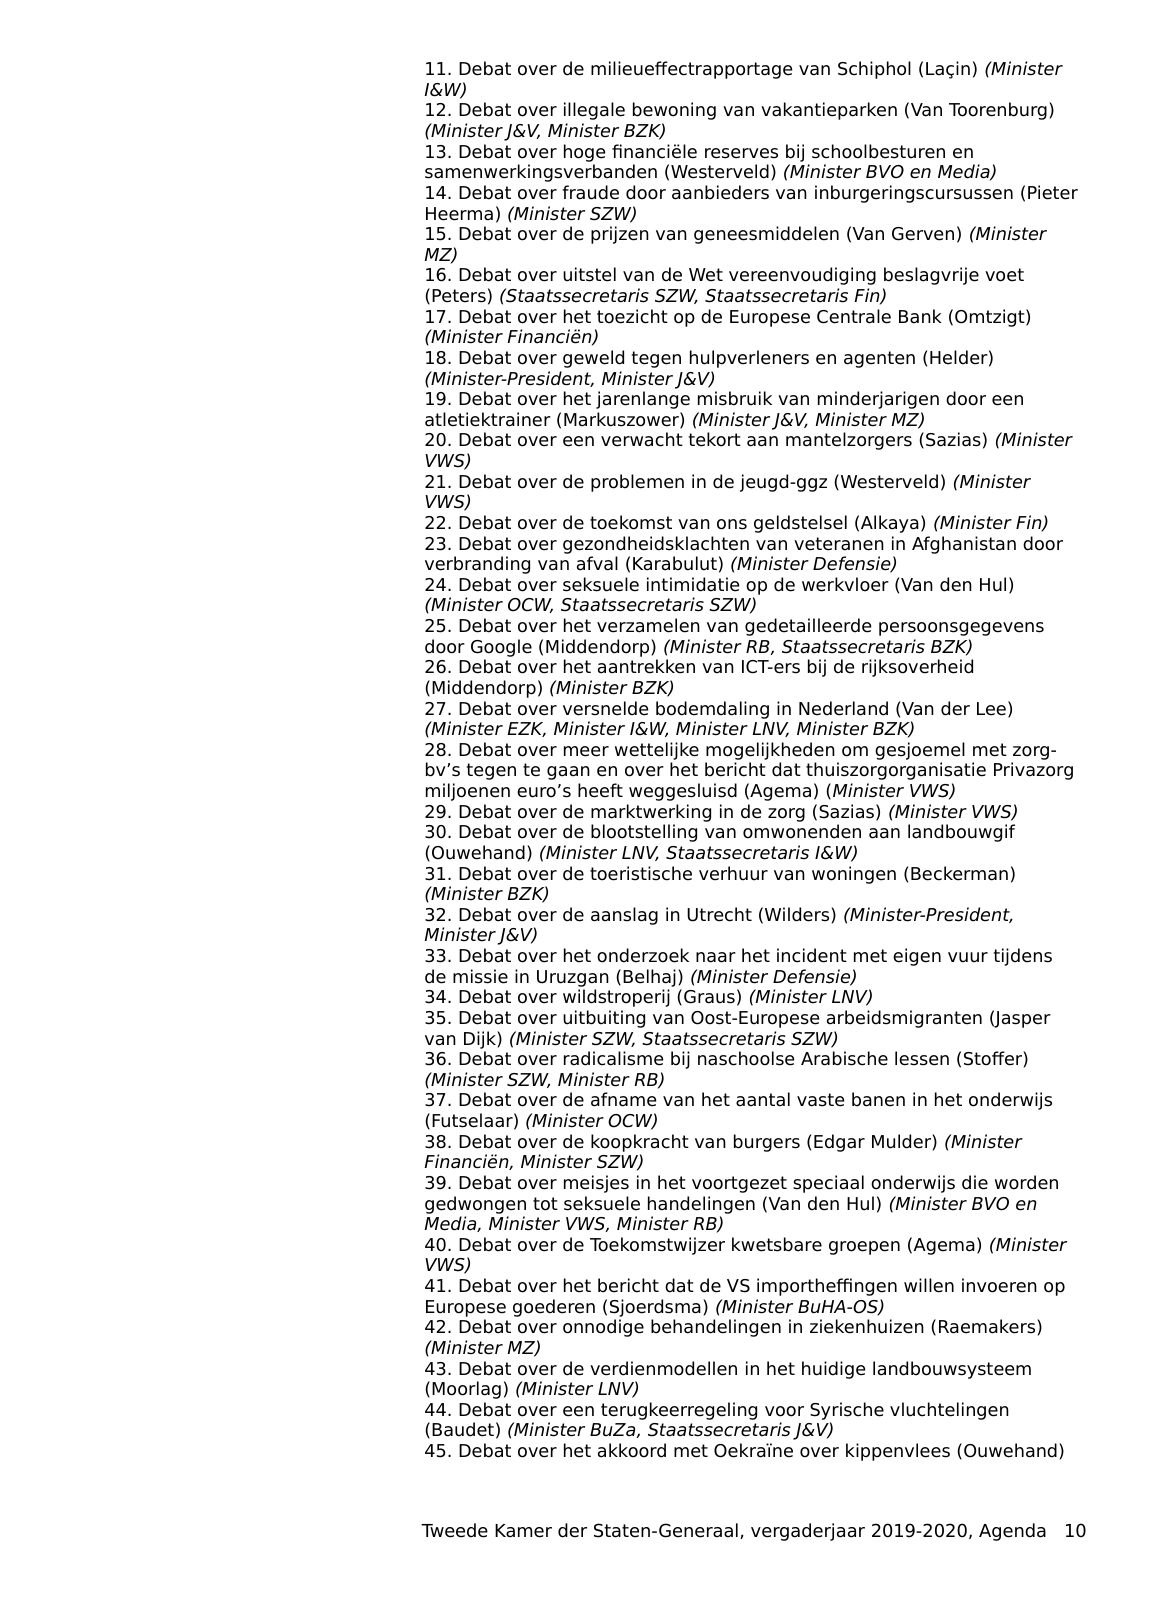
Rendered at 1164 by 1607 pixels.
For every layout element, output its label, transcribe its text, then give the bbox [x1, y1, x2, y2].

table_cell [77, 513, 401, 533]
table_cell [77, 430, 401, 472]
table_cell 42. Debat over onnodige behandelingen in ziekenhuizen (Raemakers) (Minister MZ) [418, 1317, 1087, 1358]
table_cell [401, 905, 418, 946]
table_cell [401, 1008, 418, 1049]
table_cell [77, 1359, 401, 1400]
table_cell [401, 575, 418, 616]
table_cell 44. Debat over een terugkeerregeling voor Syrische vluchtelingen (Baudet) (Minister BuZa, Staatssecretaris J&V) [418, 1400, 1087, 1441]
table_cell [401, 183, 418, 224]
table_cell [401, 472, 418, 513]
table_cell [401, 1132, 418, 1173]
table_cell 37. Debat over de afname van het aantal vaste banen in het onderwijs (Futselaar) (Minister OCW) [418, 1090, 1087, 1132]
table_cell [77, 575, 401, 616]
table_cell 21. Debat over de problemen in de jeugd-ggz (Westerveld) (Minister VWS) [418, 472, 1087, 513]
table_cell [77, 657, 401, 698]
table_cell 40. Debat over de Toekomstwijzer kwetsbare groepen (Agema) (Minister VWS) [418, 1235, 1087, 1276]
table_cell [77, 822, 401, 863]
table_cell 34. Debat over wildstroperij (Graus) (Minister LNV) [418, 987, 1087, 1008]
table_cell 23. Debat over gezondheidsklachten van veteranen in Afghanistan door verbranding van afval (Karabulut) (Minister Defensie) [418, 534, 1087, 575]
table_cell [401, 513, 418, 533]
table_cell 43. Debat over de verdienmodellen in het huidige landbouwsysteem (Moorlag) (Minister LNV) [418, 1359, 1087, 1400]
table_cell [401, 1359, 418, 1400]
table_cell [77, 265, 401, 307]
table_cell [77, 1173, 401, 1235]
table_cell [401, 59, 418, 100]
table_cell 26. Debat over het aantrekken van ICT-ers bij de rijksoverheid (Middendorp) (Minister BZK) [418, 657, 1087, 698]
table_cell [77, 389, 401, 430]
table_cell [401, 1441, 418, 1462]
table_cell [401, 740, 418, 802]
table_cell 33. Debat over het onderzoek naar het incident met eigen vuur tijdens de missie in Uruzgan (Belhaj) (Minister Defensie) [418, 946, 1087, 987]
table_cell [77, 987, 401, 1008]
table_cell [401, 657, 418, 698]
table_cell [77, 1276, 401, 1317]
table_cell 39. Debat over meisjes in het voortgezet speciaal onderwijs die worden gedwongen tot seksuele handelingen (Van den Hul) (Minister BVO en Media, Minister VWS, Minister RB) [418, 1173, 1087, 1235]
table_cell [77, 472, 401, 513]
table_cell 31. Debat over de toeristische verhuur van woningen (Beckerman) (Minister BZK) [418, 864, 1087, 905]
table_cell [401, 822, 418, 863]
table_cell [401, 348, 418, 389]
table_cell [77, 59, 401, 100]
table_cell 27. Debat over versnelde bodemdaling in Nederland (Van der Lee) (Minister EZK, Minister I&W, Minister LNV, Minister BZK) [418, 699, 1087, 740]
table_cell [401, 1400, 418, 1441]
table_cell [401, 307, 418, 348]
table_cell [401, 1317, 418, 1358]
table_cell 17. Debat over het toezicht op de Europese Centrale Bank (Omtzigt) (Minister Financiën) [418, 307, 1087, 348]
table_cell 38. Debat over de koopkracht van burgers (Edgar Mulder) (Minister Financiën, Minister SZW) [418, 1132, 1087, 1173]
table_cell 36. Debat over radicalisme bij naschoolse Arabische lessen (Stoffer) (Minister SZW, Minister RB) [418, 1049, 1087, 1090]
table_cell [401, 802, 418, 822]
table_cell [77, 534, 401, 575]
table_cell [401, 1276, 418, 1317]
table_cell [401, 946, 418, 987]
table_cell [77, 802, 401, 822]
table_cell [401, 987, 418, 1008]
table_cell 28. Debat over meer wettelijke mogelijkheden om gesjoemel met zorg-bv’s tegen te gaan en over het bericht dat thuiszorgorganisatie Privazorg miljoenen euro’s heeft weggesluisd (Agema) (Minister VWS) [418, 740, 1087, 802]
table_cell [77, 864, 401, 905]
table_cell [77, 699, 401, 740]
table_cell [77, 1235, 401, 1276]
table_cell [77, 1441, 401, 1462]
table_cell [401, 699, 418, 740]
table_cell [77, 1132, 401, 1173]
table_cell 16. Debat over uitstel van de Wet vereenvoudiging beslagvrije voet (Peters) (Staatssecretaris SZW, Staatssecretaris Fin) [418, 265, 1087, 307]
table_cell [77, 1090, 401, 1132]
table_cell [77, 307, 401, 348]
table_cell [77, 905, 401, 946]
table_cell [401, 1173, 418, 1235]
table_cell 22. Debat over de toekomst van ons geldstelsel (Alkaya) (Minister Fin) [418, 513, 1087, 533]
table_cell [77, 1317, 401, 1358]
table_cell 29. Debat over de marktwerking in de zorg (Sazias) (Minister VWS) [418, 802, 1087, 822]
table_cell [401, 265, 418, 307]
table_cell 18. Debat over geweld tegen hulpverleners en agenten (Helder) (Minister-President, Minister J&V) [418, 348, 1087, 389]
table_cell [77, 1008, 401, 1049]
table_cell [77, 616, 401, 657]
table_cell [77, 142, 401, 183]
table_cell [401, 224, 418, 265]
table_cell 11. Debat over de milieueffectrapportage van Schiphol (Laçin) (Minister I&W) [418, 59, 1087, 100]
table_cell [401, 1049, 418, 1090]
table_cell 14. Debat over fraude door aanbieders van inburgeringscursussen (Pieter Heerma) (Minister SZW) [418, 183, 1087, 224]
table_cell [401, 142, 418, 183]
table_cell [77, 224, 401, 265]
table_cell 15. Debat over de prijzen van geneesmiddelen (Van Gerven) (Minister MZ) [418, 224, 1087, 265]
table_cell [401, 1235, 418, 1276]
table_cell [401, 1090, 418, 1132]
table_cell [77, 740, 401, 802]
table_cell 13. Debat over hoge financiële reserves bij schoolbesturen en samenwerkingsverbanden (Westerveld) (Minister BVO en Media) [418, 142, 1087, 183]
table_cell [77, 348, 401, 389]
table_cell 19. Debat over het jarenlange misbruik van minderjarigen door een atletiektrainer (Markuszower) (Minister J&V, Minister MZ) [418, 389, 1087, 430]
table_cell [401, 389, 418, 430]
table_cell [77, 183, 401, 224]
table_cell 20. Debat over een verwacht tekort aan mantelzorgers (Sazias) (Minister VWS) [418, 430, 1087, 472]
table_cell [401, 864, 418, 905]
table_cell [77, 946, 401, 987]
table_cell [77, 100, 401, 142]
table_cell [401, 430, 418, 472]
table_cell [401, 616, 418, 657]
table_cell [401, 534, 418, 575]
table_cell 32. Debat over de aanslag in Utrecht (Wilders) (Minister-President, Minister J&V) [418, 905, 1087, 946]
table_cell 41. Debat over het bericht dat de VS importheffingen willen invoeren op Europese goederen (Sjoerdsma) (Minister BuHA-OS) [418, 1276, 1087, 1317]
table_cell 25. Debat over het verzamelen van gedetailleerde persoonsgegevens door Google (Middendorp) (Minister RB, Staatssecretaris BZK) [418, 616, 1087, 657]
table_cell [77, 1400, 401, 1441]
table_cell 30. Debat over de blootstelling van omwonenden aan landbouwgif (Ouwehand) (Minister LNV, Staatssecretaris I&W) [418, 822, 1087, 863]
table_cell 12. Debat over illegale bewoning van vakantieparken (Van Toorenburg) (Minister J&V, Minister BZK) [418, 100, 1087, 142]
table_cell 24. Debat over seksuele intimidatie op de werkvloer (Van den Hul) (Minister OCW, Staatssecretaris SZW) [418, 575, 1087, 616]
table_cell 45. Debat over het akkoord met Oekraïne over kippenvlees (Ouwehand) [418, 1441, 1087, 1462]
table_cell [401, 100, 418, 142]
table_cell [77, 1049, 401, 1090]
table_cell 35. Debat over uitbuiting van Oost-Europese arbeidsmigranten (Jasper van Dijk) (Minister SZW, Staatssecretaris SZW) [418, 1008, 1087, 1049]
